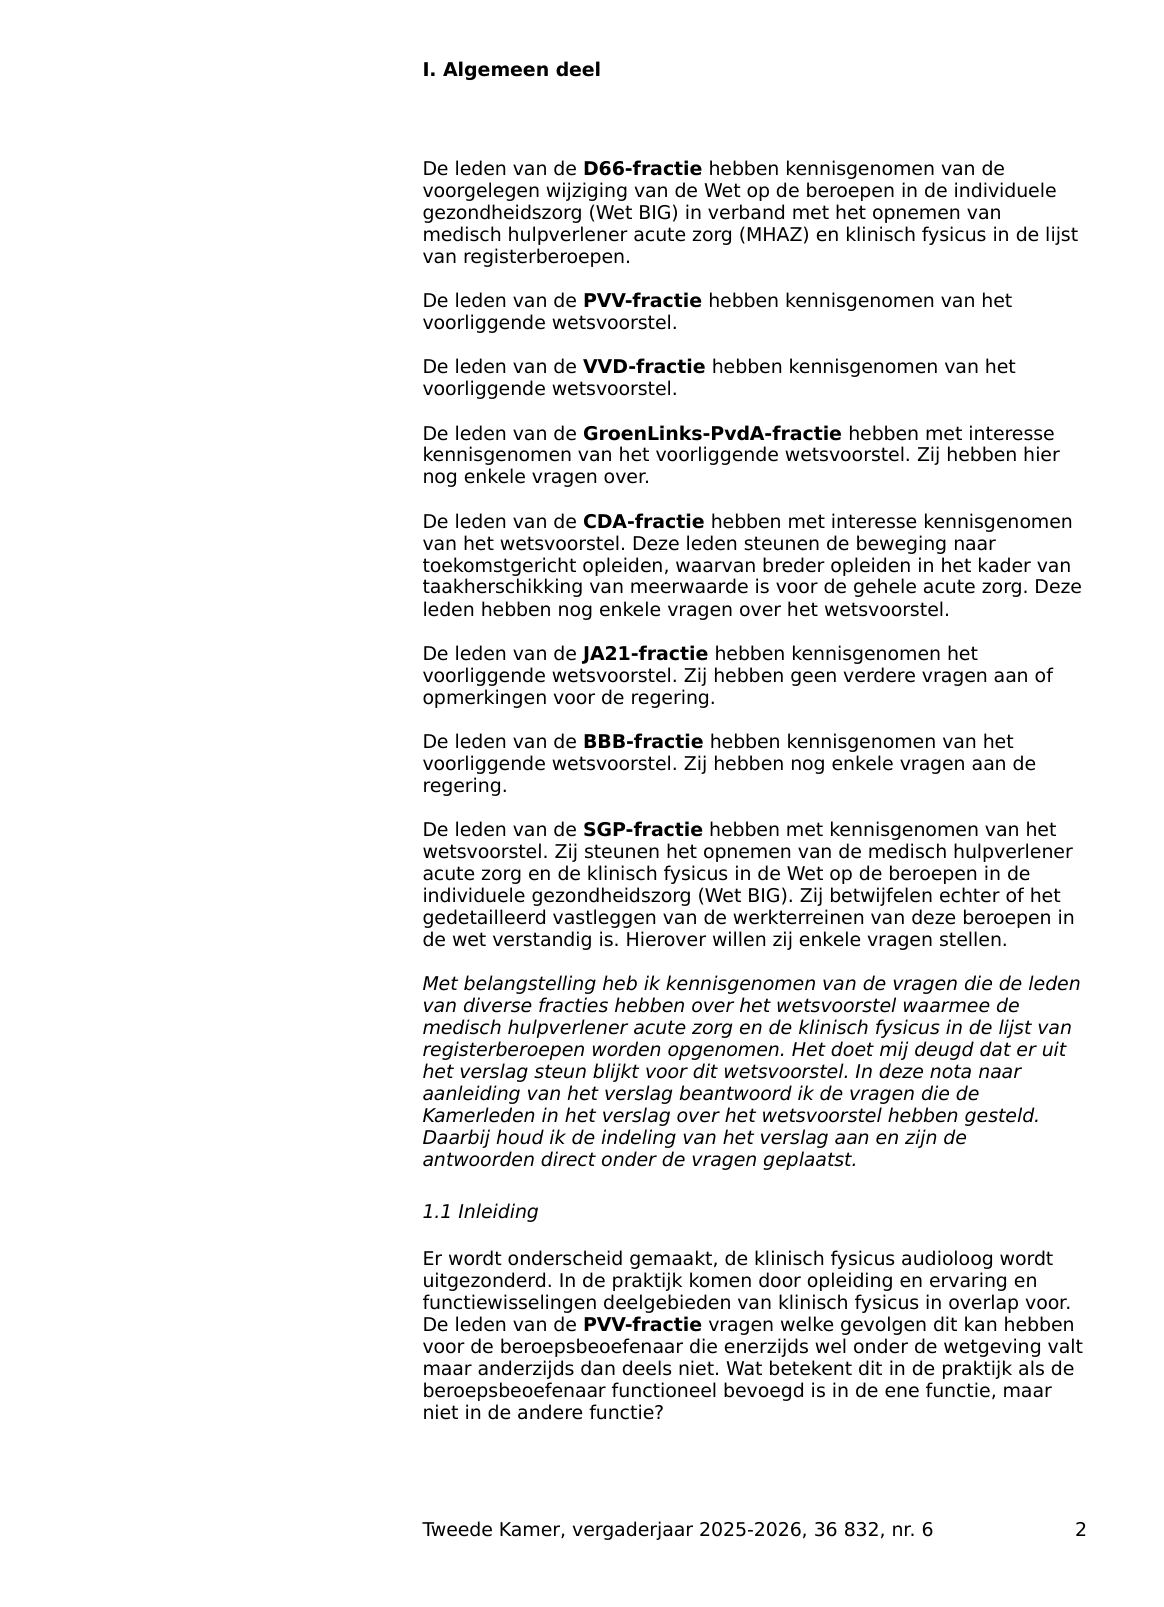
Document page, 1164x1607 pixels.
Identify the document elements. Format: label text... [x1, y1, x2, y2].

text De leden van de JA21-fractie hebben kennisgenomen het voorliggende wetsvoorstel. Zij hebben geen verdere vragen aan of opmerkingen voor de regering. [422, 643, 1087, 708]
text De leden van de SGP-fractie hebben met kennisgenomen van het wetsvoorstel. Zij steunen het opnemen van de medisch hulpverlener acute zorg en de klinisch fysicus in de Wet op de beroepen in de individuele gezondheidszorg (Wet BIG). Zij betwijfelen echter of het gedetailleerd vastleggen van de werkterreinen van deze beroepen in de wet verstandig is. Hierover willen zij enkele vragen stellen. [422, 819, 1087, 951]
text De leden van de BBB-fractie hebben kennisgenomen van het voorliggende wetsvoorstel. Zij hebben nog enkele vragen aan de regering. [422, 731, 1087, 797]
text De leden van de D66-fractie hebben kennisgenomen van de voorgelegen wijziging van de Wet op de beroepen in de individuele gezondheidszorg (Wet BIG) in verband met het opnemen van medisch hulpverlener acute zorg (MHAZ) en klinisch fysicus in de lijst van registerberoepen. [422, 158, 1087, 268]
text De leden van de VVD-fractie hebben kennisgenomen van het voorliggende wetsvoorstel. [422, 356, 1087, 400]
text De leden van de CDA-fractie hebben met interesse kennisgenomen van het wetsvoorstel. Deze leden steunen de beweging naar toekomstgericht opleiden, waarvan breder opleiden in het kader van taakherschikking van meerwaarde is voor de gehele acute zorg. Deze leden hebben nog enkele vragen over het wetsvoorstel. [422, 511, 1087, 620]
text De leden van de GroenLinks-PvdA-fractie hebben met interesse kennisgenomen van het voorliggende wetsvoorstel. Zij hebben hier nog enkele vragen over. [422, 422, 1087, 488]
text De leden van de PVV-fractie hebben kennisgenomen van het voorliggende wetsvoorstel. [422, 290, 1087, 334]
subtitle I. Algemeen deel [422, 59, 1087, 81]
text Met belangstelling heb ik kennisgenomen van de vragen die de leden van diverse fracties hebben over het wetsvoorstel waarmee de medisch hulpverlener acute zorg en de klinisch fysicus in de lijst van registerberoepen worden opgenomen. Het doet mij deugd dat er uit het verslag steun blijkt voor dit wetsvoorstel. In deze nota naar aanleiding van het verslag beantwoord ik de vragen die de Kamerleden in het verslag over het wetsvoorstel hebben gesteld. Daarbij houd ik de indeling van het verslag aan en zijn de antwoorden direct onder de vragen geplaatst. [422, 973, 1087, 1171]
subtitle 1.1 Inleiding [422, 1201, 1087, 1223]
text Er wordt onderscheid gemaakt, de klinisch fysicus audioloog wordt uitgezonderd. In de praktijk komen door opleiding en ervaring en functiewisselingen deelgebieden van klinisch fysicus in overlap voor. De leden van de PVV-fractie vragen welke gevolgen dit kan hebben voor de beroepsbeoefenaar die enerzijds wel onder de wetgeving valt maar anderzijds dan deels niet. Wat betekent dit in de praktijk als de beroepsbeoefenaar functioneel bevoegd is in de ene functie, maar niet in de andere functie? [422, 1248, 1087, 1423]
